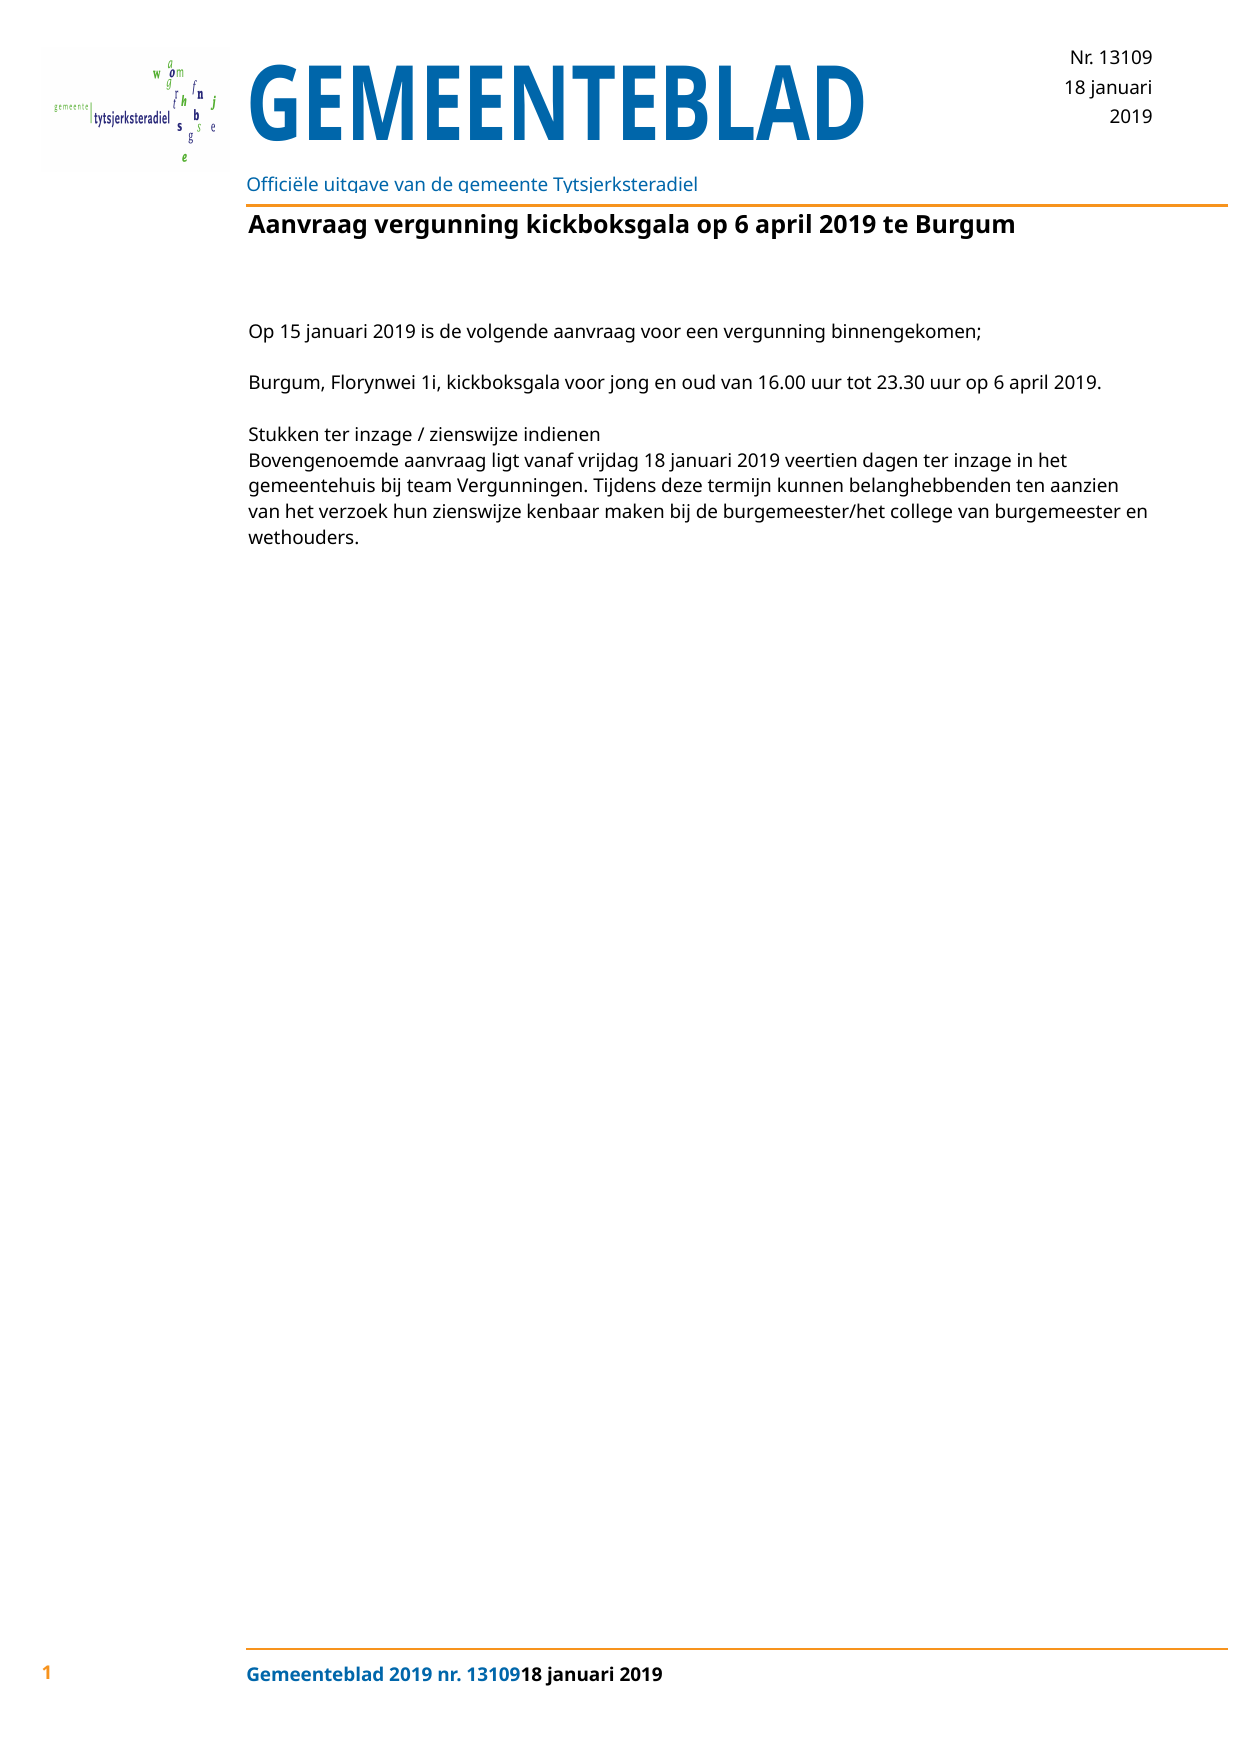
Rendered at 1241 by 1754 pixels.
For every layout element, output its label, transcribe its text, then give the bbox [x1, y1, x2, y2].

text Bovengenoemde aanvraag ligt vanaf vrijdag 18 januari 2019 veertien dagen ter inzage in het gemeentehuis bij team Vergunningen. Tijdens deze termijn kunnen belanghebbenden ten aanzien van het verzoek hun zienswijze kenbaar maken bij de burgemeester/het college van burgemeester en wethouders. [248, 447, 1152, 550]
text Aanvraag vergunning kickboksgala op 6 april 2019 te Burgum [248, 207, 1152, 241]
picture [41, 47, 231, 172]
text Burgum, Florynwei 1i, kickboksgala voor jong en oud van 16.00 uur tot 23.30 uur op 6 april 2019. [248, 369, 1152, 395]
text Stukken ter inzage / zienswijze indienen [248, 421, 1152, 447]
text Op 15 januari 2019 is de volgende aanvraag voor een vergunning binnengekomen; [248, 318, 1152, 344]
